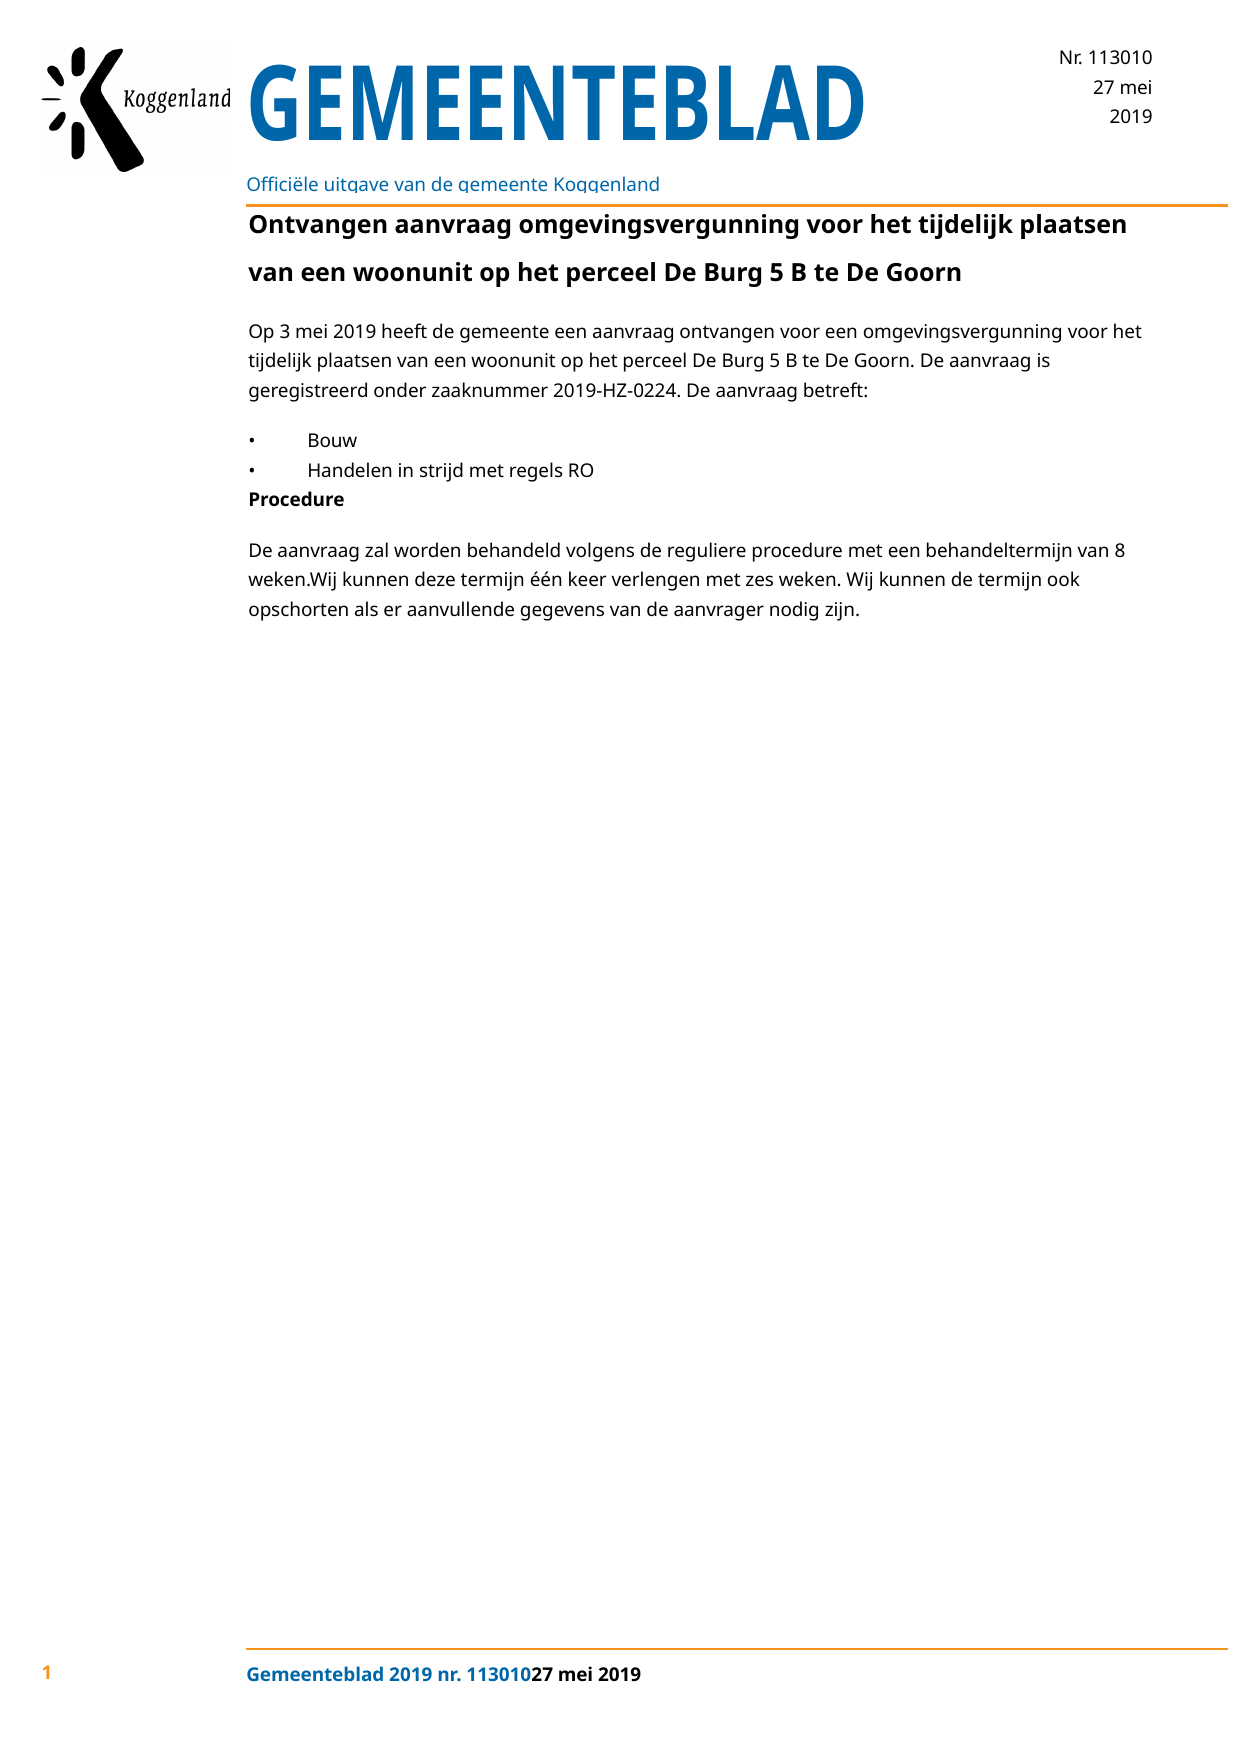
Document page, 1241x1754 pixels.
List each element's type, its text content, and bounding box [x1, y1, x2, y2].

list Bouw [248, 427, 1152, 453]
text Op 3 mei 2019 heeft de gemeente een aanvraag ontvangen voor een omgevingsvergunning voor het tijdelijk plaatsen van een woonunit op het perceel De Burg 5 B te De Goorn. De aanvraag is geregistreerd onder zaaknummer 2019-HZ-0224. De aanvraag betreft: [248, 318, 1152, 403]
text Procedure [248, 487, 1152, 512]
text De aanvraag zal worden behandeld volgens de reguliere procedure met een behandeltermijn van 8 weken.Wij kunnen deze termijn één keer verlengen met zes weken. Wij kunnen de termijn ook opschorten als er aanvullende gegevens van de aanvrager nodig zijn. [248, 537, 1152, 622]
list Handelen in strijd met regels RO [248, 457, 1152, 483]
text Ontvangen aanvraag omgevingsvergunning voor het tijdelijk plaatsen van een woonunit op het perceel De Burg 5 B te De Goorn [248, 207, 1152, 288]
picture [41, 47, 231, 172]
